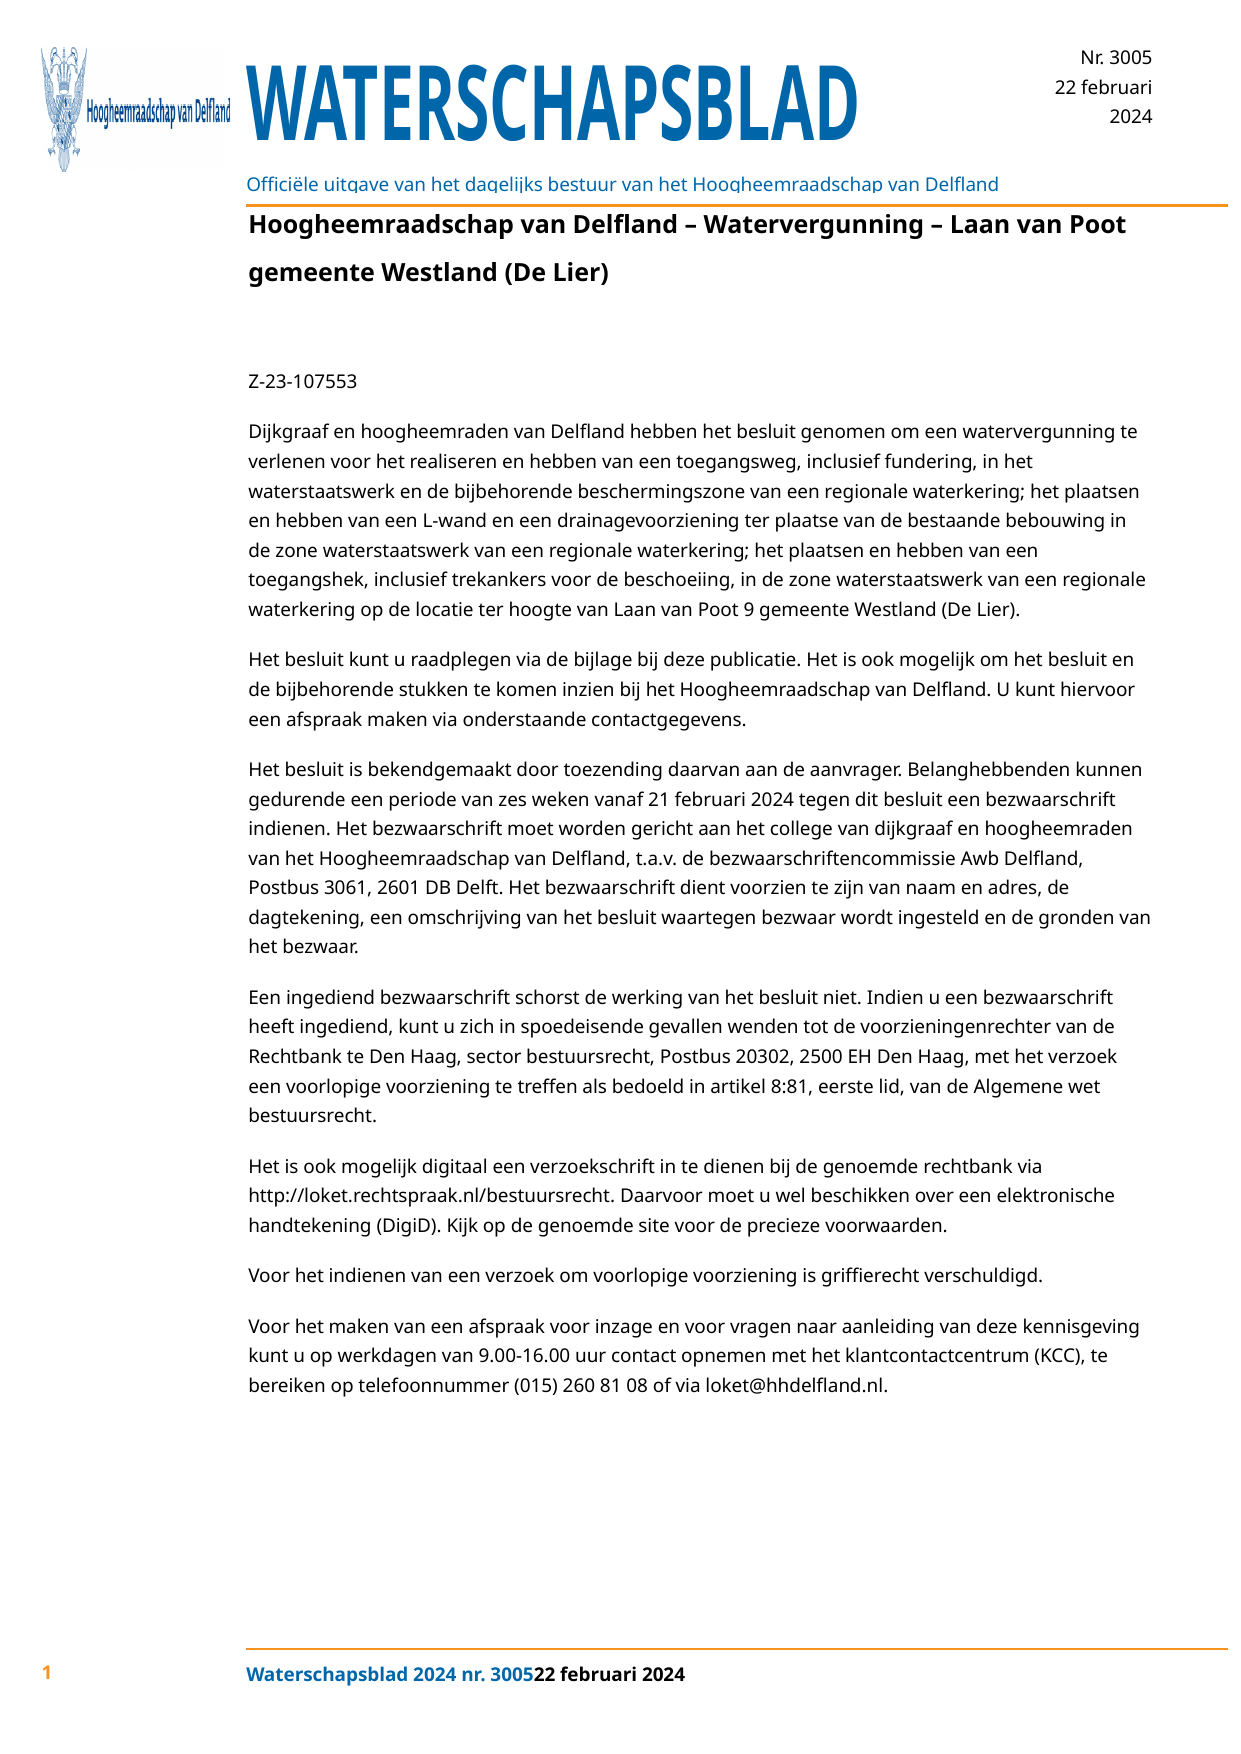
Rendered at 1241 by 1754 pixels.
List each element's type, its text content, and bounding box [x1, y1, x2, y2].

text Een ingediend bezwaarschrift schorst de werking van het besluit niet. Indien u een bezwaarschrift heeft ingediend, kunt u zich in spoedeisende gevallen wenden tot de voorzieningenrechter van de Rechtbank te Den Haag, sector bestuursrecht, Postbus 20302, 2500 EH Den Haag, met het verzoek een voorlopige voorziening te treffen als bedoeld in artikel 8:81, eerste lid, van de Algemene wet bestuursrecht. [248, 984, 1152, 1128]
text Dijkgraaf en hoogheemraden van Delfland hebben het besluit genomen om een watervergunning te verlenen voor het realiseren en hebben van een toegangsweg, inclusief fundering, in het waterstaatswerk en de bijbehorende beschermingszone van een regionale waterkering; het plaatsen en hebben van een L-wand en een drainagevoorziening ter plaatse van de bestaande bebouwing in de zone waterstaatswerk van een regionale waterkering; het plaatsen en hebben van een toegangshek, inclusief trekankers voor de beschoeiing, in de zone waterstaatswerk van een regionale waterkering op de locatie ter hoogte van Laan van Poot 9 gemeente Westland (De Lier). [248, 419, 1152, 622]
text Voor het maken van een afspraak voor inzage en voor vragen naar aanleiding van deze kennisgeving kunt u op werkdagen van 9.00-16.00 uur contact opnemen met het klantcontactcentrum (KCC), te bereiken op telefoonnummer (015) 260 81 08 of via loket@hhdelfland.nl. [248, 1313, 1152, 1398]
picture [41, 47, 231, 172]
text Z-23-107553 [248, 368, 1152, 394]
text Het besluit is bekendgemaakt door toezending daarvan aan de aanvrager. Belanghebbenden kunnen gedurende een periode van zes weken vanaf 21 februari 2024 tegen dit besluit een bezwaarschrift indienen. Het bezwaarschrift moet worden gericht aan het college van dijkgraaf en hoogheemraden van het Hoogheemraadschap van Delfland, t.a.v. de bezwaarschriftencommissie Awb Delfland, Postbus 3061, 2601 DB Delft. Het bezwaarschrift dient voorzien te zijn van naam en adres, de dagtekening, een omschrijving van het besluit waartegen bezwaar wordt ingesteld en de gronden van het bezwaar. [248, 756, 1152, 959]
text Voor het indienen van een verzoek om voorlopige voorziening is griffierecht verschuldigd. [248, 1262, 1152, 1288]
text Hoogheemraadschap van Delfland – Watervergunning – Laan van Poot gemeente Westland (De Lier) [248, 207, 1152, 288]
text Het is ook mogelijk digitaal een verzoekschrift in te dienen bij de genoemde rechtbank via http://loket.rechtspraak.nl/bestuursrecht. Daarvoor moet u wel beschikken over een elektronische handtekening (DigiD). Kijk op de genoemde site voor de precieze voorwaarden. [248, 1153, 1152, 1238]
text Het besluit kunt u raadplegen via de bijlage bij deze publicatie. Het is ook mogelijk om het besluit en de bijbehorende stukken te komen inzien bij het Hoogheemraadschap van Delfland. U kunt hiervoor een afspraak maken via onderstaande contactgegevens. [248, 647, 1152, 732]
